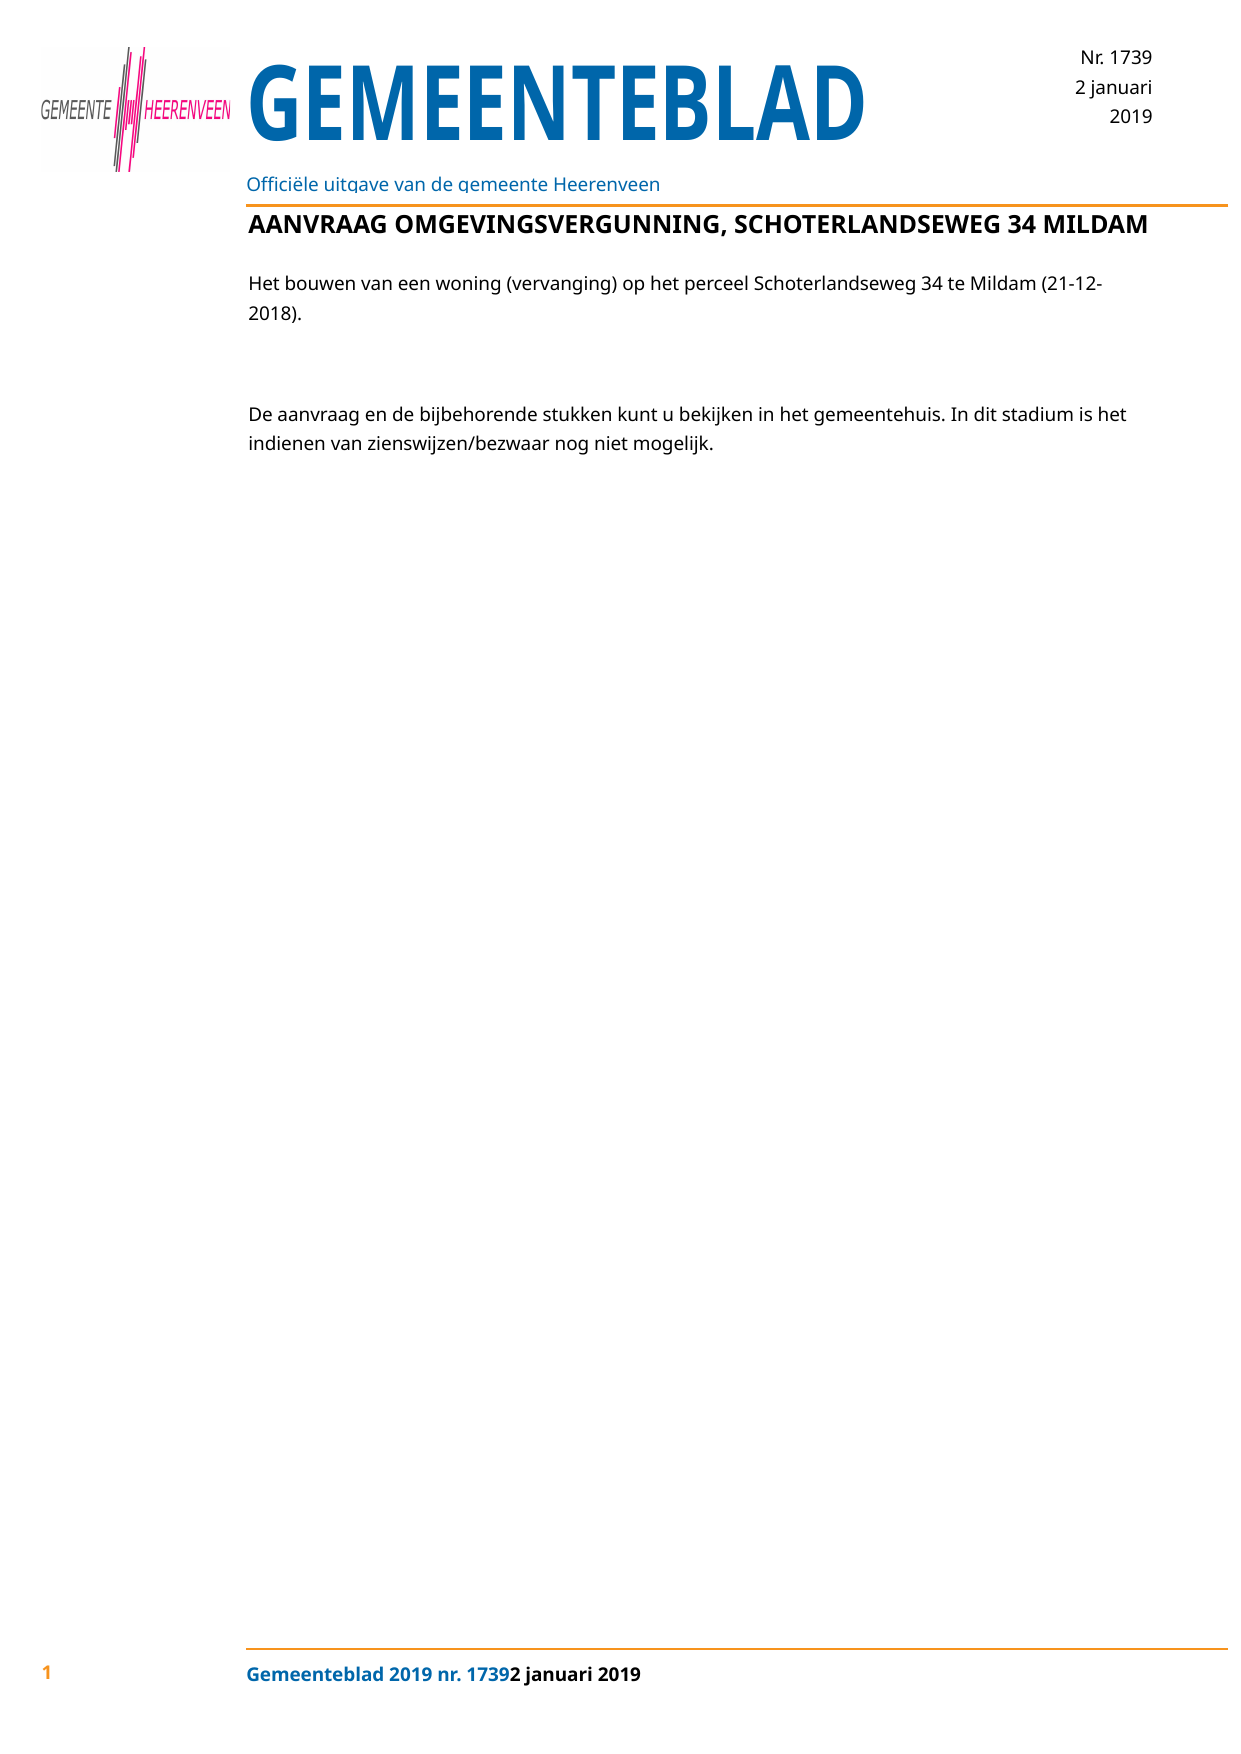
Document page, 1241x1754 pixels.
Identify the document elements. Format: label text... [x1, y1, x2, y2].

text Het bouwen van een woning (vervanging) op het perceel Schoterlandseweg 34 te Mildam (21-12-2018). [248, 270, 1152, 326]
picture [41, 47, 231, 172]
text De aanvraag en de bijbehorende stukken kunt u bekijken in het gemeentehuis. In dit stadium is het indienen van zienswijzen/bezwaar nog niet mogelijk. [248, 401, 1152, 456]
text AANVRAAG OMGEVINGSVERGUNNING, SCHOTERLANDSEWEG 34 MILDAM [248, 207, 1152, 241]
